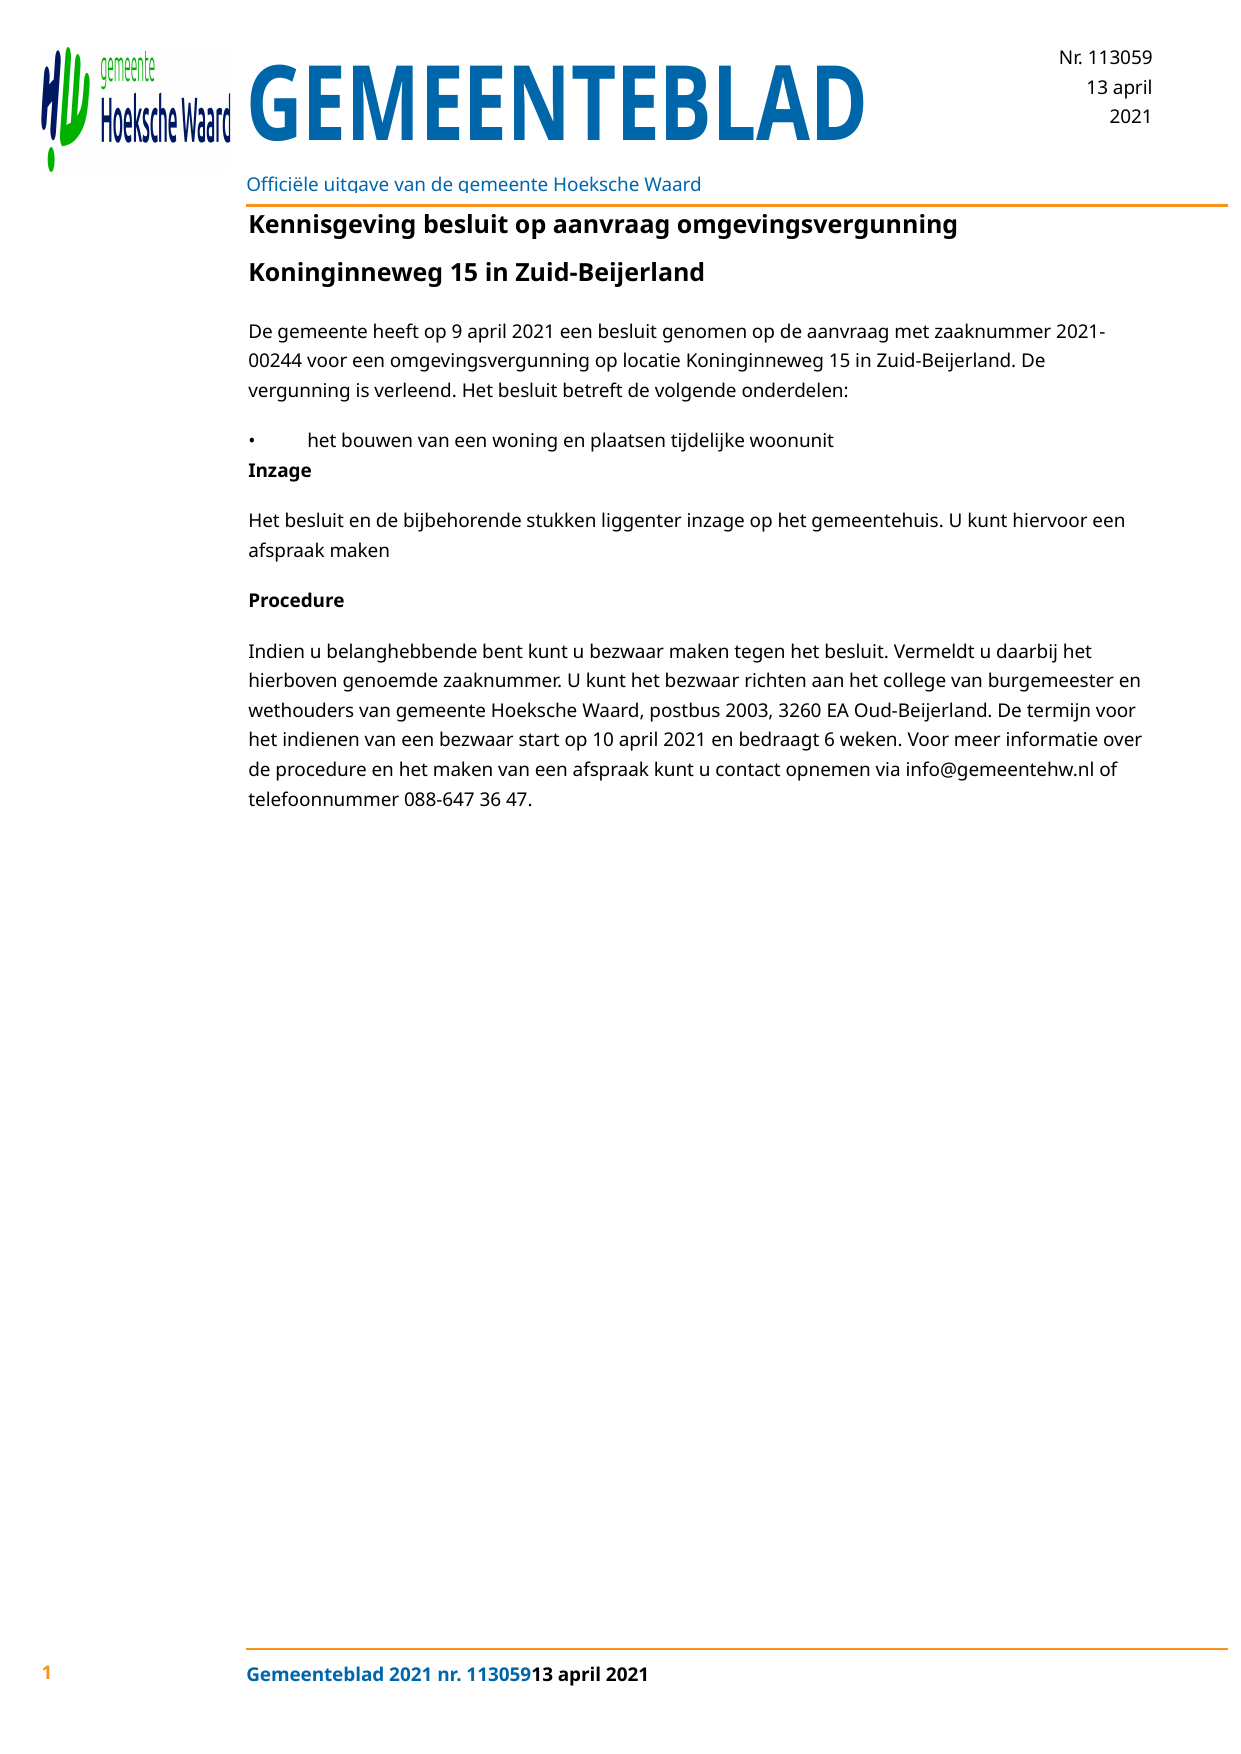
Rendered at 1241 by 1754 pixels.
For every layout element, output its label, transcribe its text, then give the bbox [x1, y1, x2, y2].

text Inzage [248, 457, 1152, 483]
text Procedure [248, 587, 1152, 613]
picture [41, 47, 231, 172]
text Indien u belanghebbende bent kunt u bezwaar maken tegen het besluit. Vermeldt u daarbij het hierboven genoemde zaaknummer. U kunt het bezwaar richten aan het college van burgemeester en wethouders van gemeente Hoeksche Waard, postbus 2003, 3260 EA Oud-Beijerland. De termijn voor het indienen van een bezwaar start op 10 april 2021 en bedraagt 6 weken. Voor meer informatie over de procedure en het maken van een afspraak kunt u contact opnemen via info@gemeentehw.nl of telefoonnummer 088-647 36 47. [248, 638, 1152, 812]
text Kennisgeving besluit op aanvraag omgevingsvergunning Koninginneweg 15 in Zuid-Beijerland [248, 207, 1152, 288]
list het bouwen van een woning en plaatsen tijdelijke woonunit [248, 427, 1152, 453]
text Het besluit en de bijbehorende stukken liggenter inzage op het gemeentehuis. U kunt hiervoor een afspraak maken [248, 507, 1152, 563]
text De gemeente heeft op 9 april 2021 een besluit genomen op de aanvraag met zaaknummer 2021-00244 voor een omgevingsvergunning op locatie Koninginneweg 15 in Zuid-Beijerland. De vergunning is verleend. Het besluit betreft de volgende onderdelen: [248, 318, 1152, 403]
